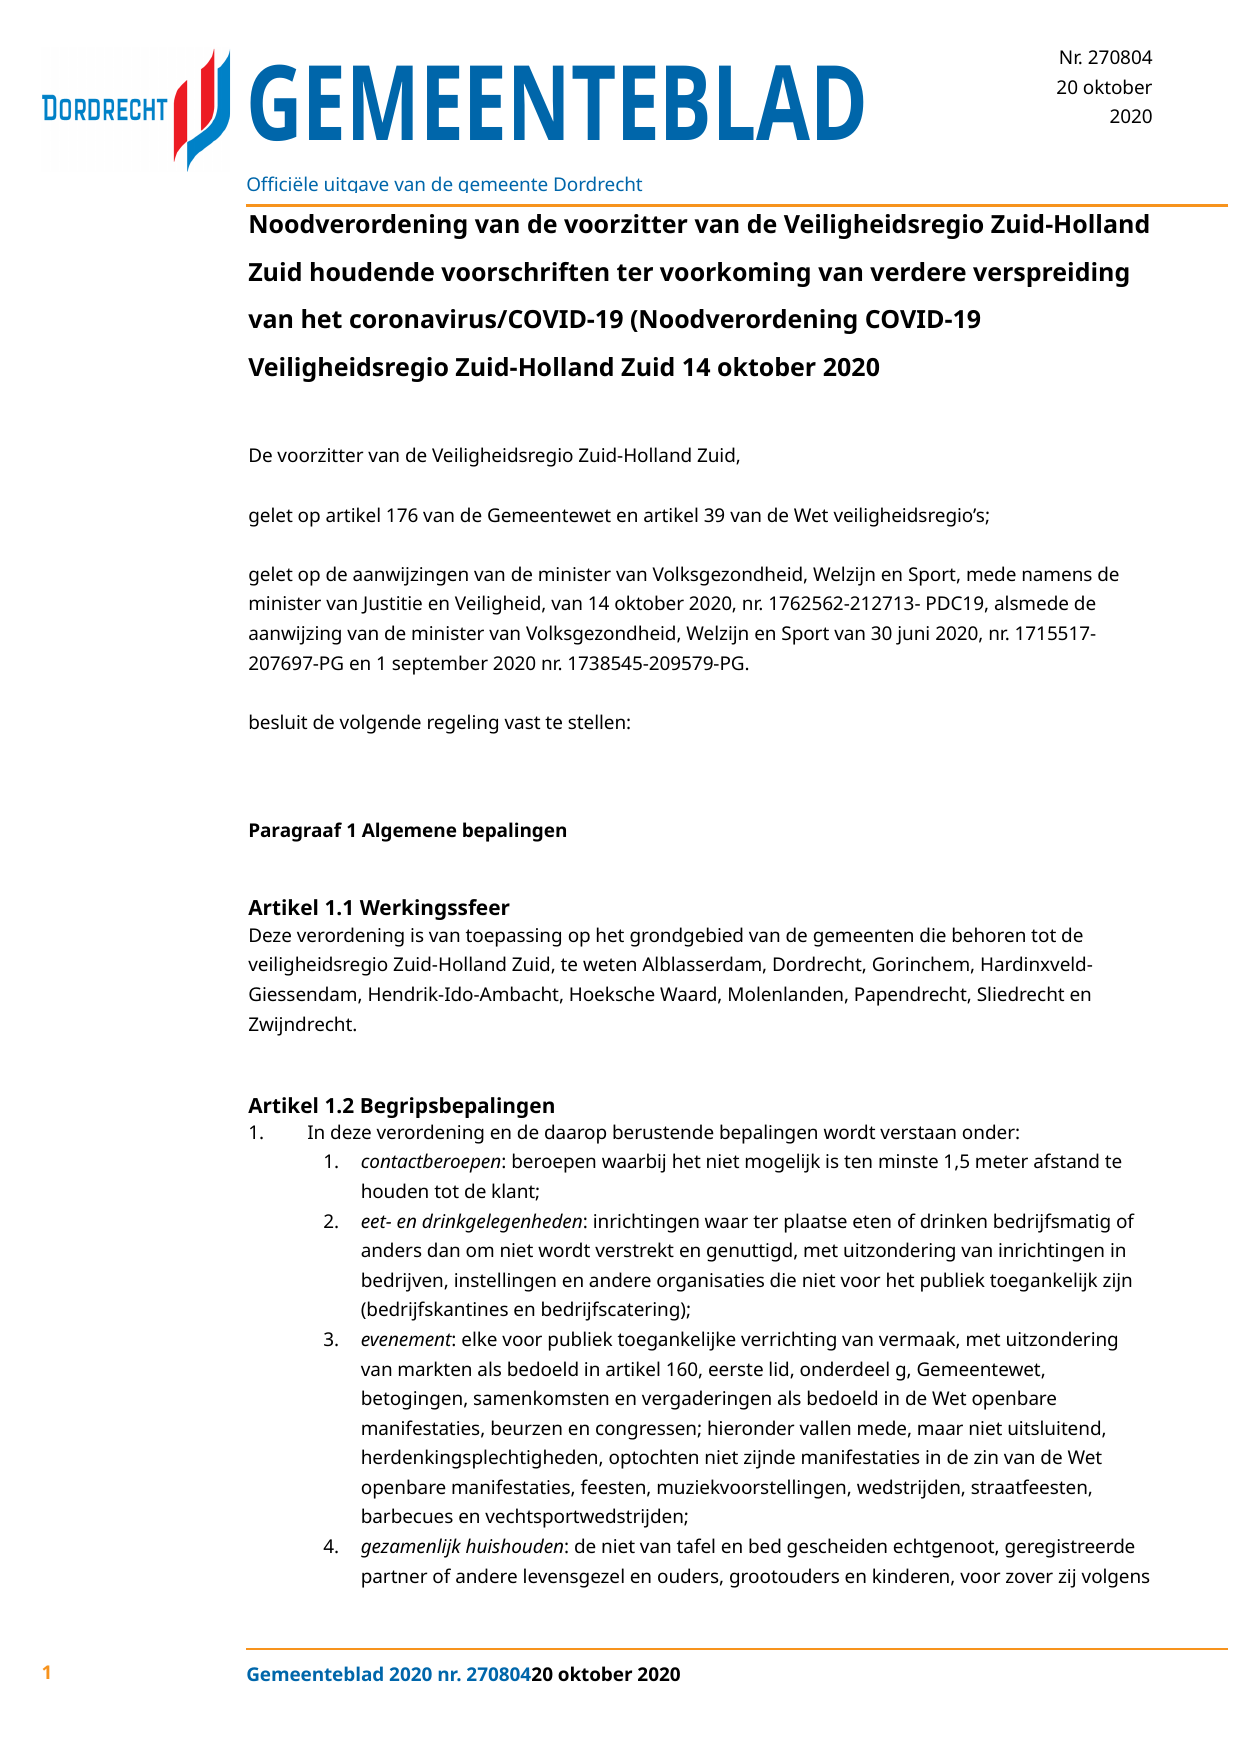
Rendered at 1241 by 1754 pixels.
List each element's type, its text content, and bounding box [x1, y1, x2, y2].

text Paragraaf 1 Algemene bepalingen [248, 817, 1152, 843]
list evenement: elke voor publiek toegankelijke verrichting van vermaak, met uitzondering van markten als bedoeld in artikel 160, eerste lid, onderdeel g, Gemeentewet, betogingen, samenkomsten en vergaderingen als bedoeld in de Wet openbare manifestaties, beurzen en congressen; hieronder vallen mede, maar niet uitsluitend, herdenkingsplechtigheden, optochten niet zijnde manifestaties in de zin van de Wet openbare manifestaties, feesten, muziekvoorstellingen, wedstrijden, straatfeesten, barbecues en vechtsportwedstrijden; [323, 1326, 1152, 1529]
text gelet op artikel 176 van de Gemeentewet en artikel 39 van de Wet veiligheidsregio’s; [248, 502, 1152, 528]
text gelet op de aanwijzingen van de minister van Volksgezondheid, Welzijn en Sport, mede namens de minister van Justitie en Veiligheid, van 14 oktober 2020, nr. 1762562-212713- PDC19, alsmede de aanwijzing van de minister van Volksgezondheid, Welzijn en Sport van 30 juni 2020, nr. 1715517-207697-PG en 1 september 2020 nr. 1738545-209579-PG. [248, 561, 1152, 676]
text Deze verordening is van toepassing op het grondgebied van de gemeenten die behoren tot de veiligheidsregio Zuid-Holland Zuid, te weten Alblasserdam, Dordrecht, Gorinchem, Hardinxveld-Giessendam, Hendrik-Ido-Ambacht, Hoeksche Waard, Molenlanden, Papendrecht, Sliedrecht en Zwijndrecht. [248, 922, 1152, 1036]
list In deze verordening en de daarop berustende bepalingen wordt verstaan onder: [248, 1119, 1152, 1145]
list gezamenlijk huishouden: de niet van tafel en bed gescheiden echtgenoot, geregistreerde partner of andere levensgezel en ouders, grootouders en kinderen, voor zover zij volgens [323, 1533, 1152, 1589]
text Artikel 1.1 Werkingssfeer [248, 893, 1152, 922]
picture [41, 47, 231, 172]
list eet- en drinkgelegenheden: inrichtingen waar ter plaatse eten of drinken bedrijfsmatig of anders dan om niet wordt verstrekt en genuttigd, met uitzondering van inrichtingen in bedrijven, instellingen en andere organisaties die niet voor het publiek toegankelijk zijn (bedrijfskantines en bedrijfscatering); [323, 1208, 1152, 1322]
text Noodverordening van de voorzitter van de Veiligheidsregio Zuid-Holland Zuid houdende voorschriften ter voorkoming van verdere verspreiding van het coronavirus/COVID-19 (Noodverordening COVID-19 Veiligheidsregio Zuid-Holland Zuid 14 oktober 2020 [248, 207, 1152, 384]
text besluit de volgende regeling vast te stellen: [248, 709, 1152, 735]
text De voorzitter van de Veiligheidsregio Zuid-Holland Zuid, [248, 443, 1152, 468]
text Artikel 1.2 Begripsbepalingen [248, 1091, 1152, 1119]
list contactberoepen: beroepen waarbij het niet mogelijk is ten minste 1,5 meter afstand te houden tot de klant; [323, 1149, 1152, 1204]
